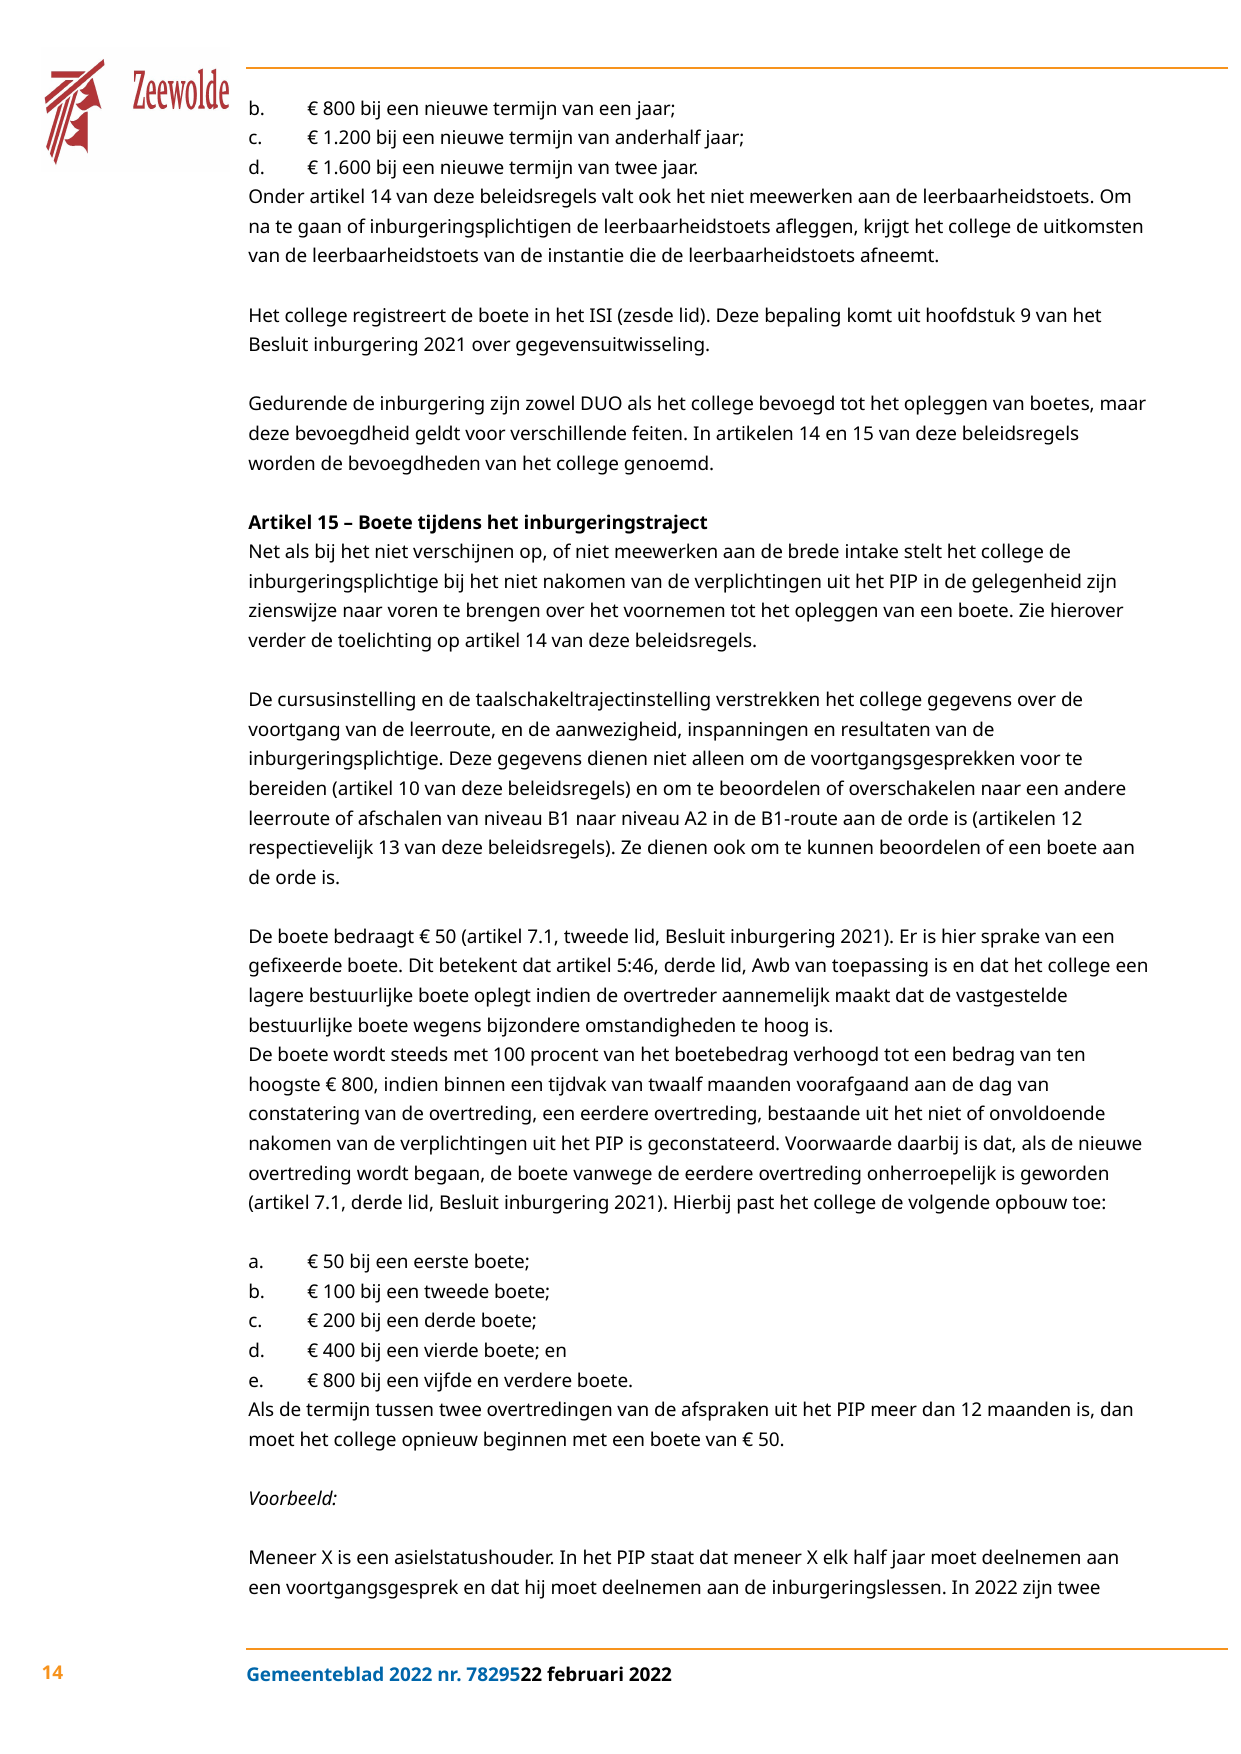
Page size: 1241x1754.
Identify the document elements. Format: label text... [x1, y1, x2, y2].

text Als de termijn tussen twee overtredingen van de afspraken uit het PIP meer dan 12 maanden is, dan moet het college opnieuw beginnen met een boete van € 50. [248, 1396, 1152, 1452]
list € 800 bij een nieuwe termijn van een jaar; [248, 95, 1152, 121]
text Artikel 15 – Boete tijdens het inburgeringstraject [248, 509, 1152, 535]
text Het college registreert de boete in het ISI (zesde lid). Deze bepaling komt uit hoofdstuk 9 van het Besluit inburgering 2021 over gegevensuitwisseling. [248, 302, 1152, 357]
text De boete wordt steeds met 100 procent van het boetebedrag verhoogd tot een bedrag van ten hoogste € 800, indien binnen een tijdvak van twaalf maanden voorafgaand aan de dag van constatering van de overtreding, een eerdere overtreding, bestaande uit het niet of onvoldoende nakomen van de verplichtingen uit het PIP is geconstateerd. Voorwaarde daarbij is dat, als de nieuwe overtreding wordt begaan, de boete vanwege de eerdere overtreding onherroepelijk is geworden (artikel 7.1, derde lid, Besluit inburgering 2021). Hierbij past het college de volgende opbouw toe: [248, 1041, 1152, 1215]
text De boete bedraagt € 50 (artikel 7.1, tweede lid, Besluit inburgering 2021). Er is hier sprake van een gefixeerde boete. Dit betekent dat artikel 5:46, derde lid, Awb van toepassing is en dat het college een lagere bestuurlijke boete oplegt indien de overtreder aannemelijk maakt dat de vastgestelde bestuurlijke boete wegens bijzondere omstandigheden te hoog is. [248, 923, 1152, 1038]
list € 50 bij een eerste boete; [248, 1248, 1152, 1274]
text De cursusinstelling en de taalschakeltrajectinstelling verstrekken het college gegevens over de voortgang van de leerroute, en de aanwezigheid, inspanningen en resultaten van de inburgeringsplichtige. Deze gegevens dienen niet alleen om de voortgangsgesprekken voor te bereiden (artikel 10 van deze beleidsregels) en om te beoordelen of overschakelen naar een andere leerroute of afschalen van niveau B1 naar niveau A2 in de B1-route aan de orde is (artikelen 12 respectievelijk 13 van deze beleidsregels). Ze dienen ook om te kunnen beoordelen of een boete aan de orde is. [248, 686, 1152, 890]
text Net als bij het niet verschijnen op, of niet meewerken aan de brede intake stelt het college de inburgeringsplichtige bij het niet nakomen van de verplichtingen uit het PIP in de gelegenheid zijn zienswijze naar voren te brengen over het voornemen tot het opleggen van een boete. Zie hierover verder de toelichting op artikel 14 van deze beleidsregels. [248, 538, 1152, 653]
list € 100 bij een tweede boete; [248, 1278, 1152, 1304]
list € 200 bij een derde boete; [248, 1308, 1152, 1333]
list € 800 bij een vijfde en verdere boete. [248, 1367, 1152, 1393]
text Meneer X is een asielstatushouder. In het PIP staat dat meneer X elk half jaar moet deelnemen aan een voortgangsgesprek en dat hij moet deelnemen aan de inburgeringslessen. In 2022 zijn twee [248, 1544, 1152, 1600]
list € 1.200 bij een nieuwe termijn van anderhalf jaar; [248, 124, 1152, 150]
list € 1.600 bij een nieuwe termijn van twee jaar. [248, 154, 1152, 180]
text Voorbeeld: [248, 1485, 1152, 1511]
picture [41, 47, 231, 172]
text Gedurende de inburgering zijn zowel DUO als het college bevoegd tot het opleggen van boetes, maar deze bevoegdheid geldt voor verschillende feiten. In artikelen 14 en 15 van deze beleidsregels worden de bevoegdheden van het college genoemd. [248, 391, 1152, 476]
text Onder artikel 14 van deze beleidsregels valt ook het niet meewerken aan de leerbaarheidstoets. Om na te gaan of inburgeringsplichtigen de leerbaarheidstoets afleggen, krijgt het college de uitkomsten van de leerbaarheidstoets van de instantie die de leerbaarheidstoets afneemt. [248, 183, 1152, 268]
list € 400 bij een vierde boete; en [248, 1337, 1152, 1363]
